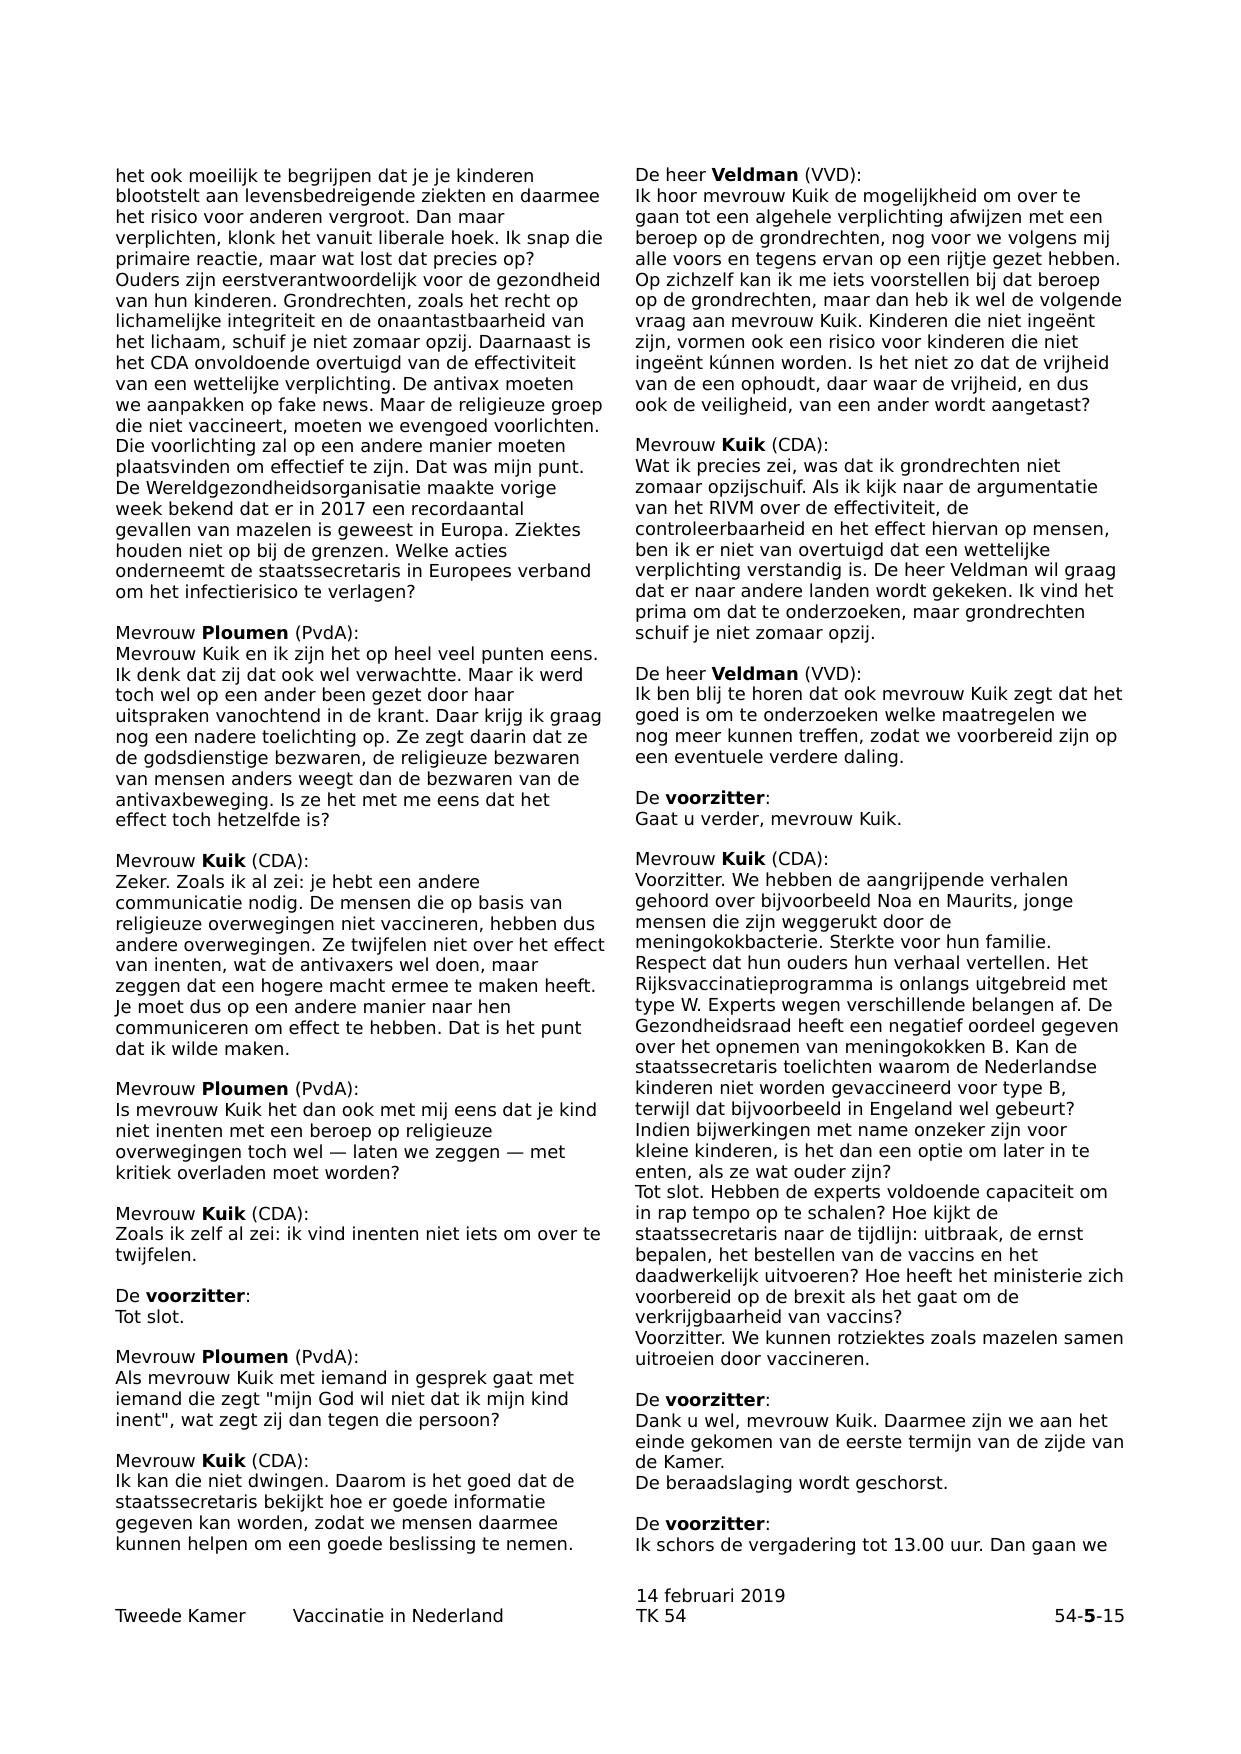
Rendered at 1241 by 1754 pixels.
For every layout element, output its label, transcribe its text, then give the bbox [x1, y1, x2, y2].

text Tot slot. Hebben de experts voldoende capaciteit om in rap tempo op te schalen? Hoe kijkt de staatssecretaris naar de tijdlijn: uitbraak, de ernst bepalen, het bestellen van de vaccins en het daadwerkelijk uitvoeren? Hoe heeft het ministerie zich voorbereid op de brexit als het gaat om de verkrijgbaarheid van vaccins? [635, 1182, 1125, 1328]
text Mevrouw Ploumen (PvdA): [115, 1347, 605, 1368]
text Ik hoor mevrouw Kuik de mogelijkheid om over te gaan tot een algehele verplichting afwijzen met een beroep op de grondrechten, nog voor we volgens mij alle voors en tegens ervan op een rijtje gezet hebben. Op zichzelf kan ik me iets voorstellen bij dat beroep op de grondrechten, maar dan heb ik wel de volgende vraag aan mevrouw Kuik. Kinderen die niet ingeënt zijn, vormen ook een risico voor kinderen die niet ingeënt kúnnen worden. Is het niet zo dat de vrijheid van de een ophoudt, daar waar de vrijheid, en dus ook de veiligheid, van een ander wordt aangetast? [635, 186, 1125, 415]
text Voorzitter. We hebben de aangrijpende verhalen gehoord over bijvoorbeeld Noa en Maurits, jonge mensen die zijn weggerukt door de meningokokbacterie. Sterkte voor hun familie. Respect dat hun ouders hun verhaal vertellen. Het Rijksvaccinatieprogramma is onlangs uitgebreid met type W. Experts wegen verschillende belangen af. De Gezondheidsraad heeft een negatief oordeel gegeven over het opnemen van meningokokken B. Kan de staatssecretaris toelichten waarom de Nederlandse kinderen niet worden gevaccineerd voor type B, terwijl dat bijvoorbeeld in Engeland wel gebeurt? Indien bijwerkingen met name onzeker zijn voor kleine kinderen, is het dan een optie om later in te enten, als ze wat ouder zijn? [635, 870, 1125, 1182]
text De Wereldgezondheidsorganisatie maakte vorige week bekend dat er in 2017 een recordaantal gevallen van mazelen is geweest in Europa. Ziektes houden niet op bij de grenzen. Welke acties onderneemt de staatssecretaris in Europees verband om het infectierisico te verlagen? [115, 478, 605, 603]
text Mevrouw Kuik (CDA): [635, 435, 1125, 456]
text Mevrouw Kuik (CDA): [635, 849, 1125, 870]
text Ik schors de vergadering tot 13.00 uur. Dan gaan we [635, 1534, 1125, 1555]
text De voorzitter: [115, 1286, 605, 1306]
text Als mevrouw Kuik met iemand in gesprek gaat met iemand die zegt "mijn God wil niet dat ik mijn kind inent", wat zegt zij dan tegen die persoon? [115, 1368, 605, 1431]
text Gaat u verder, mevrouw Kuik. [635, 808, 1125, 829]
text Mevrouw Kuik (CDA): [115, 1203, 605, 1224]
text De heer Veldman (VVD): [635, 663, 1125, 684]
text Ik ben blij te horen dat ook mevrouw Kuik zegt dat het goed is om te onderzoeken welke maatregelen we nog meer kunnen treffen, zodat we voorbereid zijn op een eventuele verdere daling. [635, 684, 1125, 767]
text De heer Veldman (VVD): [635, 165, 1125, 186]
text Mevrouw Kuik (CDA): [115, 1451, 605, 1471]
text Dank u wel, mevrouw Kuik. Daarmee zijn we aan het einde gekomen van de eerste termijn van de zijde van de Kamer. [635, 1411, 1125, 1473]
text Mevrouw Kuik (CDA): [115, 851, 605, 872]
text Tot slot. [115, 1306, 605, 1327]
text het ook moeilijk te begrijpen dat je je kinderen blootstelt aan levensbedreigende ziekten en daarmee het risico voor anderen vergroot. Dan maar verplichten, klonk het vanuit liberale hoek. Ik snap die primaire reactie, maar wat lost dat precies op? Ouders zijn eerstverantwoordelijk voor de gezondheid van hun kinderen. Grondrechten, zoals het recht op lichamelijke integriteit en de onaantastbaarheid van het lichaam, schuif je niet zomaar opzij. Daarnaast is het CDA onvoldoende overtuigd van de effectiviteit van een wettelijke verplichting. De antivax moeten we aanpakken op fake news. Maar de religieuze groep die niet vaccineert, moeten we evengoed voorlichten. Die voorlichting zal op een andere manier moeten plaatsvinden om effectief te zijn. Dat was mijn punt. [115, 165, 605, 478]
text Is mevrouw Kuik het dan ook met mij eens dat je kind niet inenten met een beroep op religieuze overwegingen toch wel — laten we zeggen — met kritiek overladen moet worden? [115, 1100, 605, 1183]
text Mevrouw Ploumen (PvdA): [115, 623, 605, 643]
text De voorzitter: [635, 787, 1125, 808]
text Mevrouw Kuik en ik zijn het op heel veel punten eens. Ik denk dat zij dat ook wel verwachtte. Maar ik werd toch wel op een ander been gezet door haar uitspraken vanochtend in de krant. Daar krijg ik graag nog een nadere toelichting op. Ze zegt daarin dat ze de godsdienstige bezwaren, de religieuze bezwaren van mensen anders weegt dan de bezwaren van de antivaxbeweging. Is ze het met me eens dat het effect toch hetzelfde is? [115, 643, 605, 831]
text De beraadslaging wordt geschorst. [635, 1473, 1125, 1494]
text Ik kan die niet dwingen. Daarom is het goed dat de staatssecretaris bekijkt hoe er goede informatie gegeven kan worden, zodat we mensen daarmee kunnen helpen om een goede beslissing te nemen. [115, 1471, 605, 1554]
text Voorzitter. We kunnen rotziektes zoals mazelen samen uitroeien door vaccineren. [635, 1328, 1125, 1370]
text Zeker. Zoals ik al zei: je hebt een andere communicatie nodig. De mensen die op basis van religieuze overwegingen niet vaccineren, hebben dus andere overwegingen. Ze twijfelen niet over het effect van inenten, wat de antivaxers wel doen, maar zeggen dat een hogere macht ermee te maken heeft. Je moet dus op een andere manier naar hen communiceren om effect te hebben. Dat is het punt dat ik wilde maken. [115, 872, 605, 1059]
text Wat ik precies zei, was dat ik grondrechten niet zomaar opzijschuif. Als ik kijk naar de argumentatie van het RIVM over de effectiviteit, de controleerbaarheid en het effect hiervan op mensen, ben ik er niet van overtuigd dat een wettelijke verplichting verstandig is. De heer Veldman wil graag dat er naar andere landen wordt gekeken. Ik vind het prima om dat te onderzoeken, maar grondrechten schuif je niet zomaar opzij. [635, 456, 1125, 643]
text Mevrouw Ploumen (PvdA): [115, 1079, 605, 1100]
text De voorzitter: [635, 1390, 1125, 1411]
text De voorzitter: [635, 1514, 1125, 1534]
text Zoals ik zelf al zei: ik vind inenten niet iets om over te twijfelen. [115, 1224, 605, 1266]
